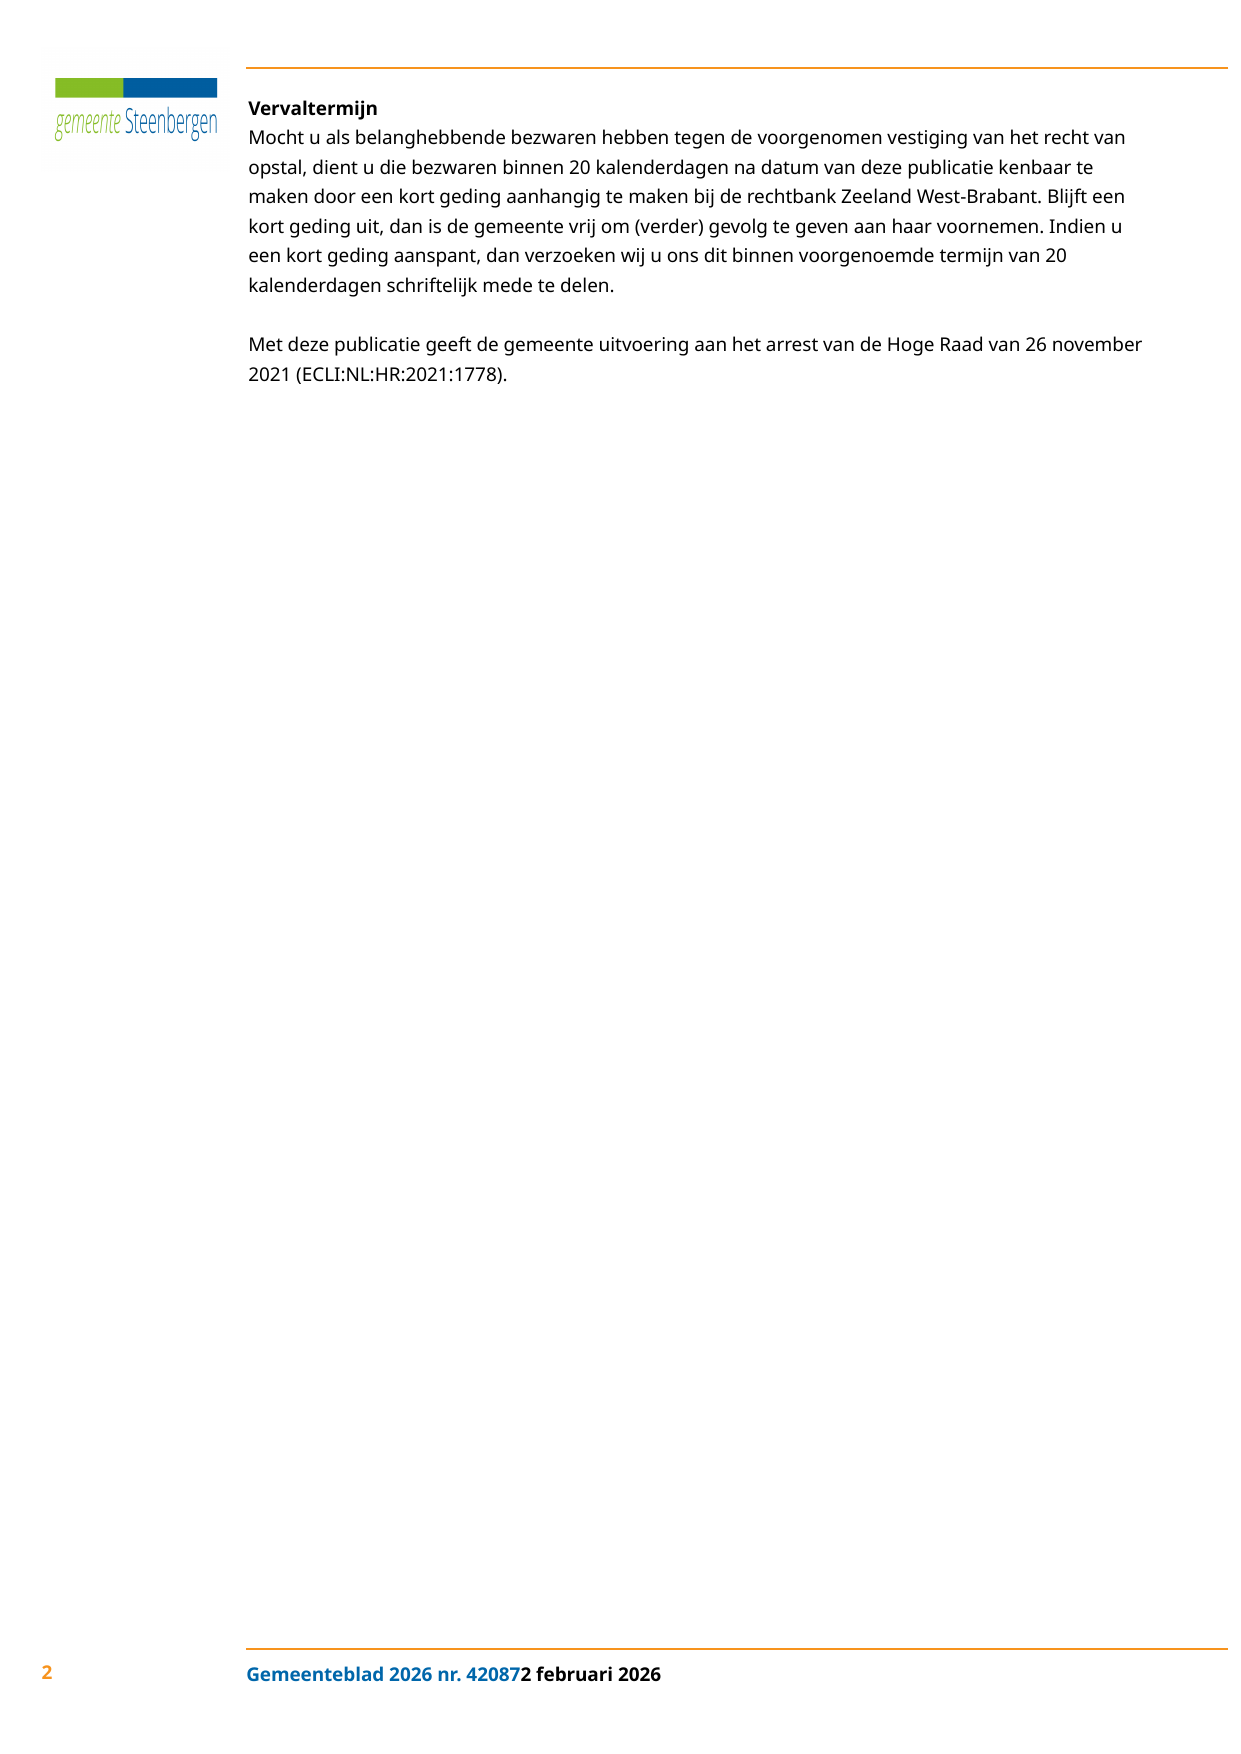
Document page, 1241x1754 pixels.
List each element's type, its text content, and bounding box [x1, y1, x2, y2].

text Vervaltermijn [248, 95, 1152, 121]
text Met deze publicatie geeft de gemeente uitvoering aan het arrest van de Hoge Raad van 26 november 2021 (ECLI:NL:HR:2021:1778). [248, 331, 1152, 387]
picture [41, 47, 231, 172]
text Mocht u als belanghebbende bezwaren hebben tegen de voorgenomen vestiging van het recht van opstal, dient u die bezwaren binnen 20 kalenderdagen na datum van deze publicatie kenbaar te maken door een kort geding aanhangig te maken bij de rechtbank Zeeland West-Brabant. Blijft een kort geding uit, dan is de gemeente vrij om (verder) gevolg te geven aan haar voornemen. Indien u een kort geding aanspant, dan verzoeken wij u ons dit binnen voorgenoemde termijn van 20 kalenderdagen schriftelijk mede te delen. [248, 124, 1152, 298]
